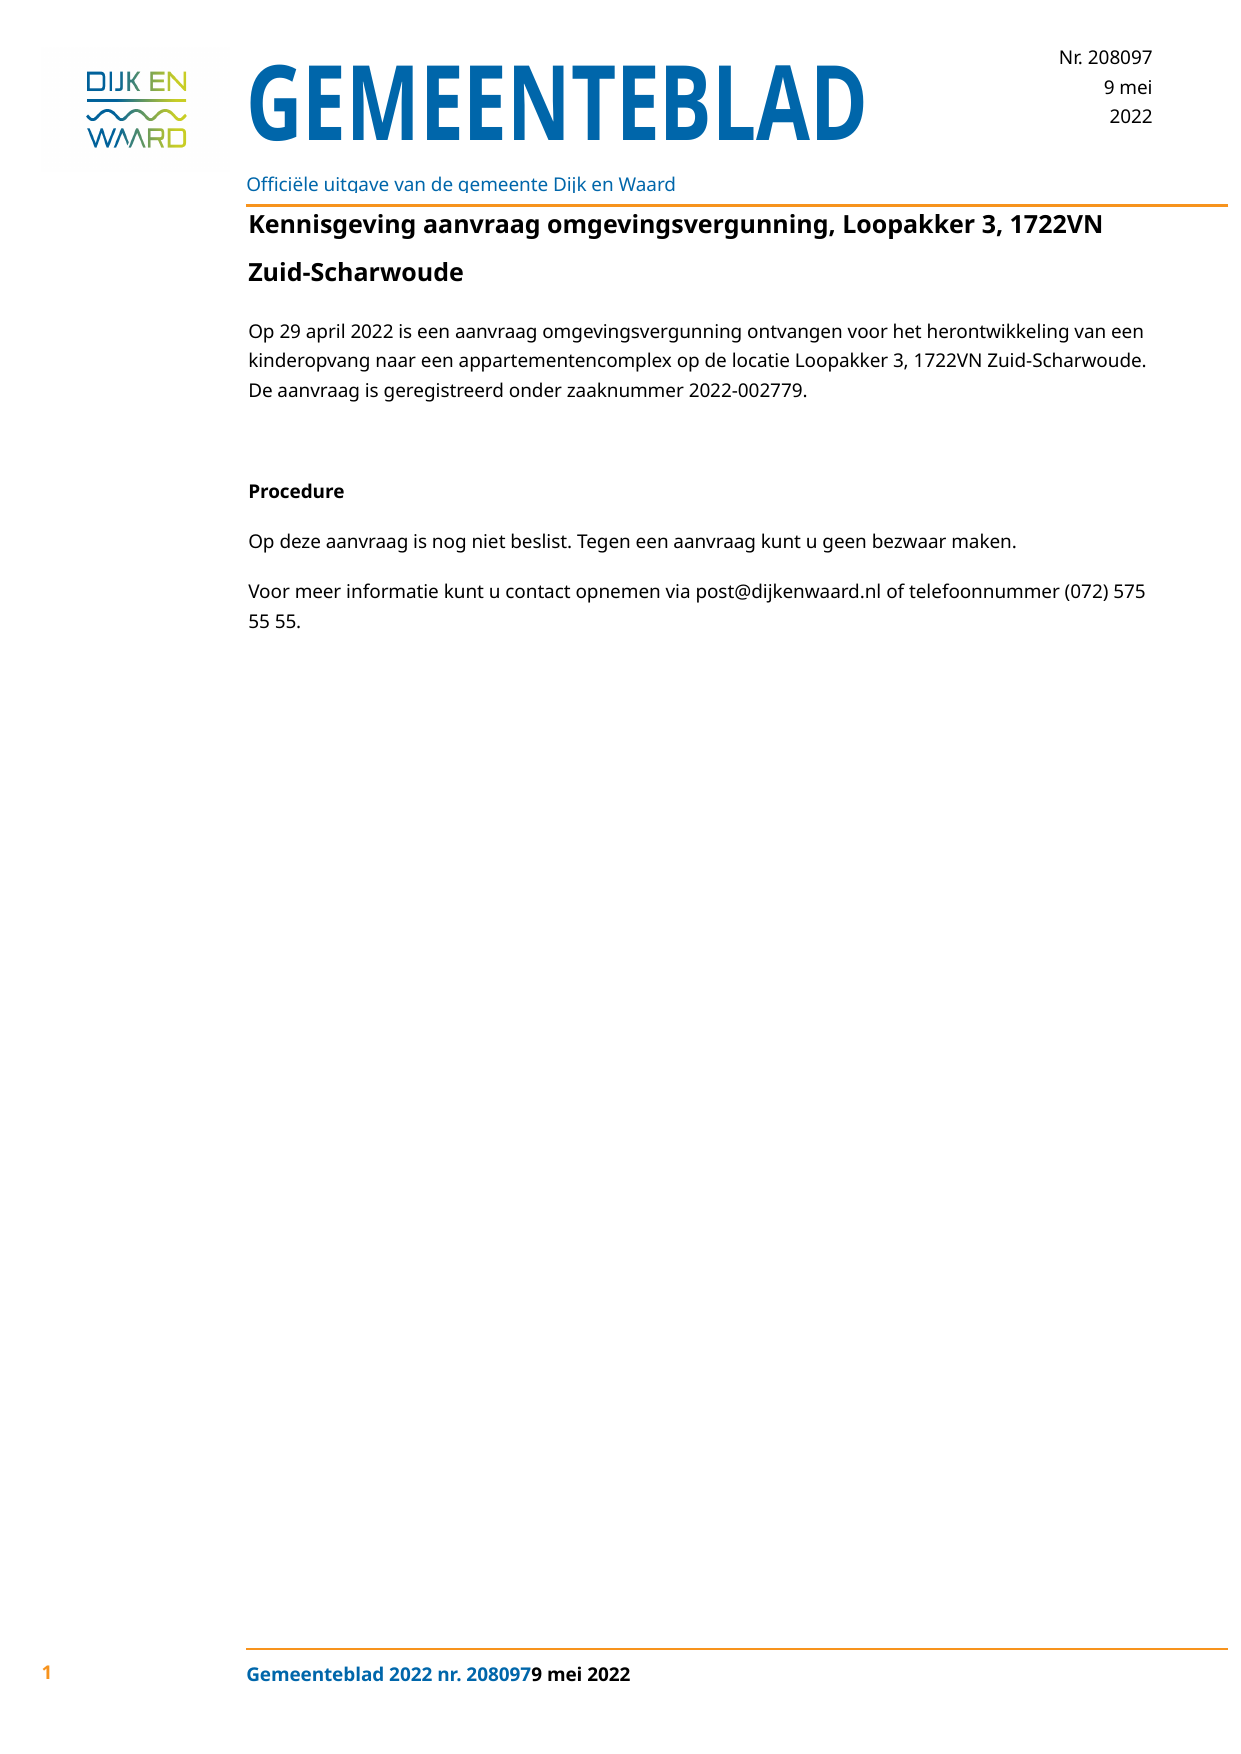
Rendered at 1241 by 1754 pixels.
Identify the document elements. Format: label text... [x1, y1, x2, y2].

text Voor meer informatie kunt u contact opnemen via post@dijkenwaard.nl of telefoonnummer (072) 575 55 55. [248, 579, 1152, 634]
picture [41, 47, 231, 172]
text Op 29 april 2022 is een aanvraag omgevingsvergunning ontvangen voor het herontwikkeling van een kinderopvang naar een appartementencomplex op de locatie Loopakker 3, 1722VN Zuid-Scharwoude. De aanvraag is geregistreerd onder zaaknummer 2022-002779. [248, 318, 1152, 403]
text Procedure [248, 478, 1152, 504]
text Op deze aanvraag is nog niet beslist. Tegen een aanvraag kunt u geen bezwaar maken. [248, 528, 1152, 554]
text Kennisgeving aanvraag omgevingsvergunning, Loopakker 3, 1722VN Zuid-Scharwoude [248, 207, 1152, 288]
